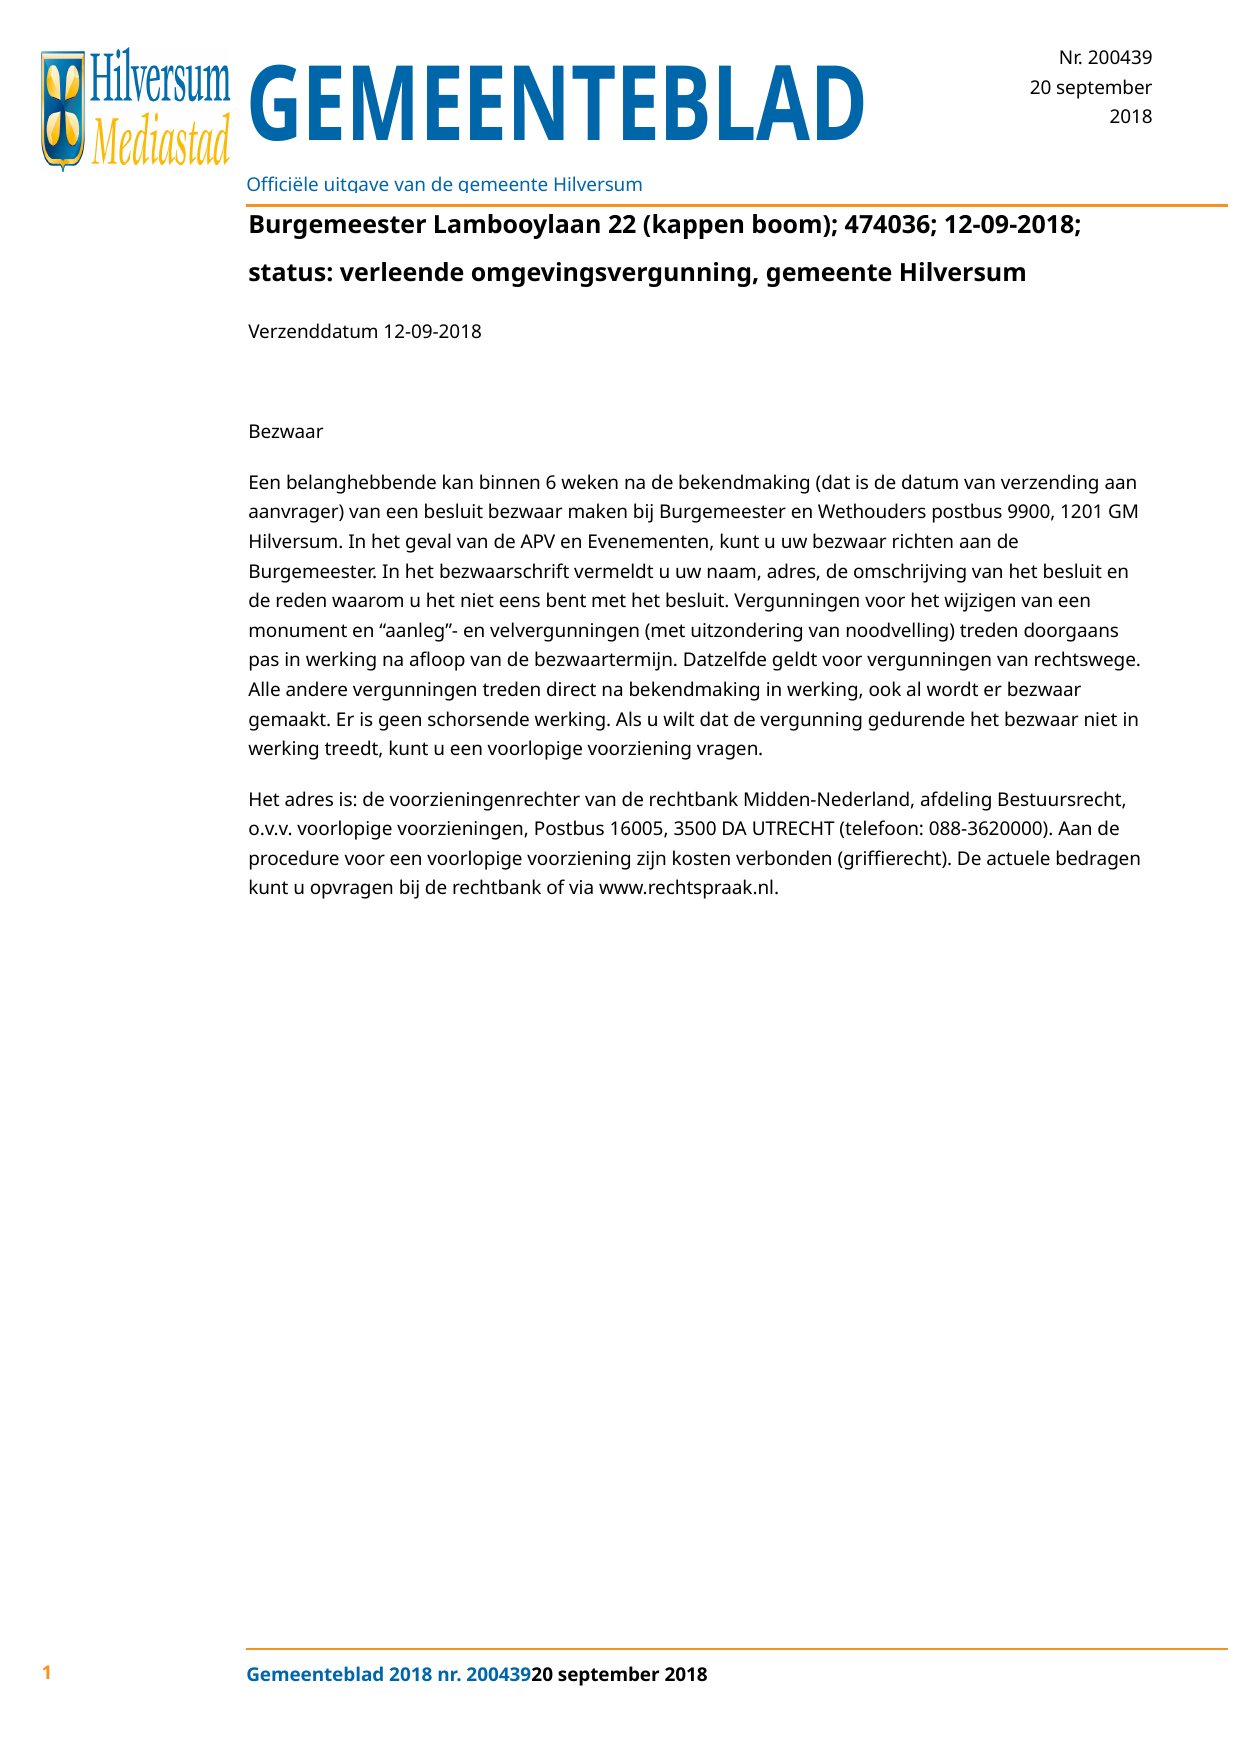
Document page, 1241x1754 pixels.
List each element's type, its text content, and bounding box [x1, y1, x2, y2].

text Het adres is: de voorzieningenrechter van de rechtbank Midden-Nederland, afdeling Bestuursrecht, o.v.v. voorlopige voorzieningen, Postbus 16005, 3500 DA UTRECHT (telefoon: 088-3620000). Aan de procedure voor een voorlopige voorziening zijn kosten verbonden (griffierecht). De actuele bedragen kunt u opvragen bij de rechtbank of via www.rechtspraak.nl. [248, 786, 1152, 900]
text Bezwaar [248, 419, 1152, 444]
picture [41, 47, 231, 172]
text Een belanghebbende kan binnen 6 weken na de bekendmaking (dat is de datum van verzending aan aanvrager) van een besluit bezwaar maken bij Burgemeester en Wethouders postbus 9900, 1201 GM Hilversum. In het geval van de APV en Evenementen, kunt u uw bezwaar richten aan de Burgemeester. In het bezwaarschrift vermeldt u uw naam, adres, de omschrijving van het besluit en de reden waarom u het niet eens bent met het besluit. Vergunningen voor het wijzigen van een monument en “aanleg”- en velvergunningen (met uitzondering van noodvelling) treden doorgaans pas in werking na afloop van de bezwaartermijn. Datzelfde geldt voor vergunningen van rechtswege. Alle andere vergunningen treden direct na bekendmaking in werking, ook al wordt er bezwaar gemaakt. Er is geen schorsende werking. Als u wilt dat de vergunning gedurende het bezwaar niet in werking treedt, kunt u een voorlopige voorziening vragen. [248, 469, 1152, 761]
text Burgemeester Lambooylaan 22 (kappen boom); 474036; 12-09-2018; status: verleende omgevingsvergunning, gemeente Hilversum [248, 207, 1152, 288]
text Verzenddatum 12-09-2018 [248, 318, 1152, 344]
